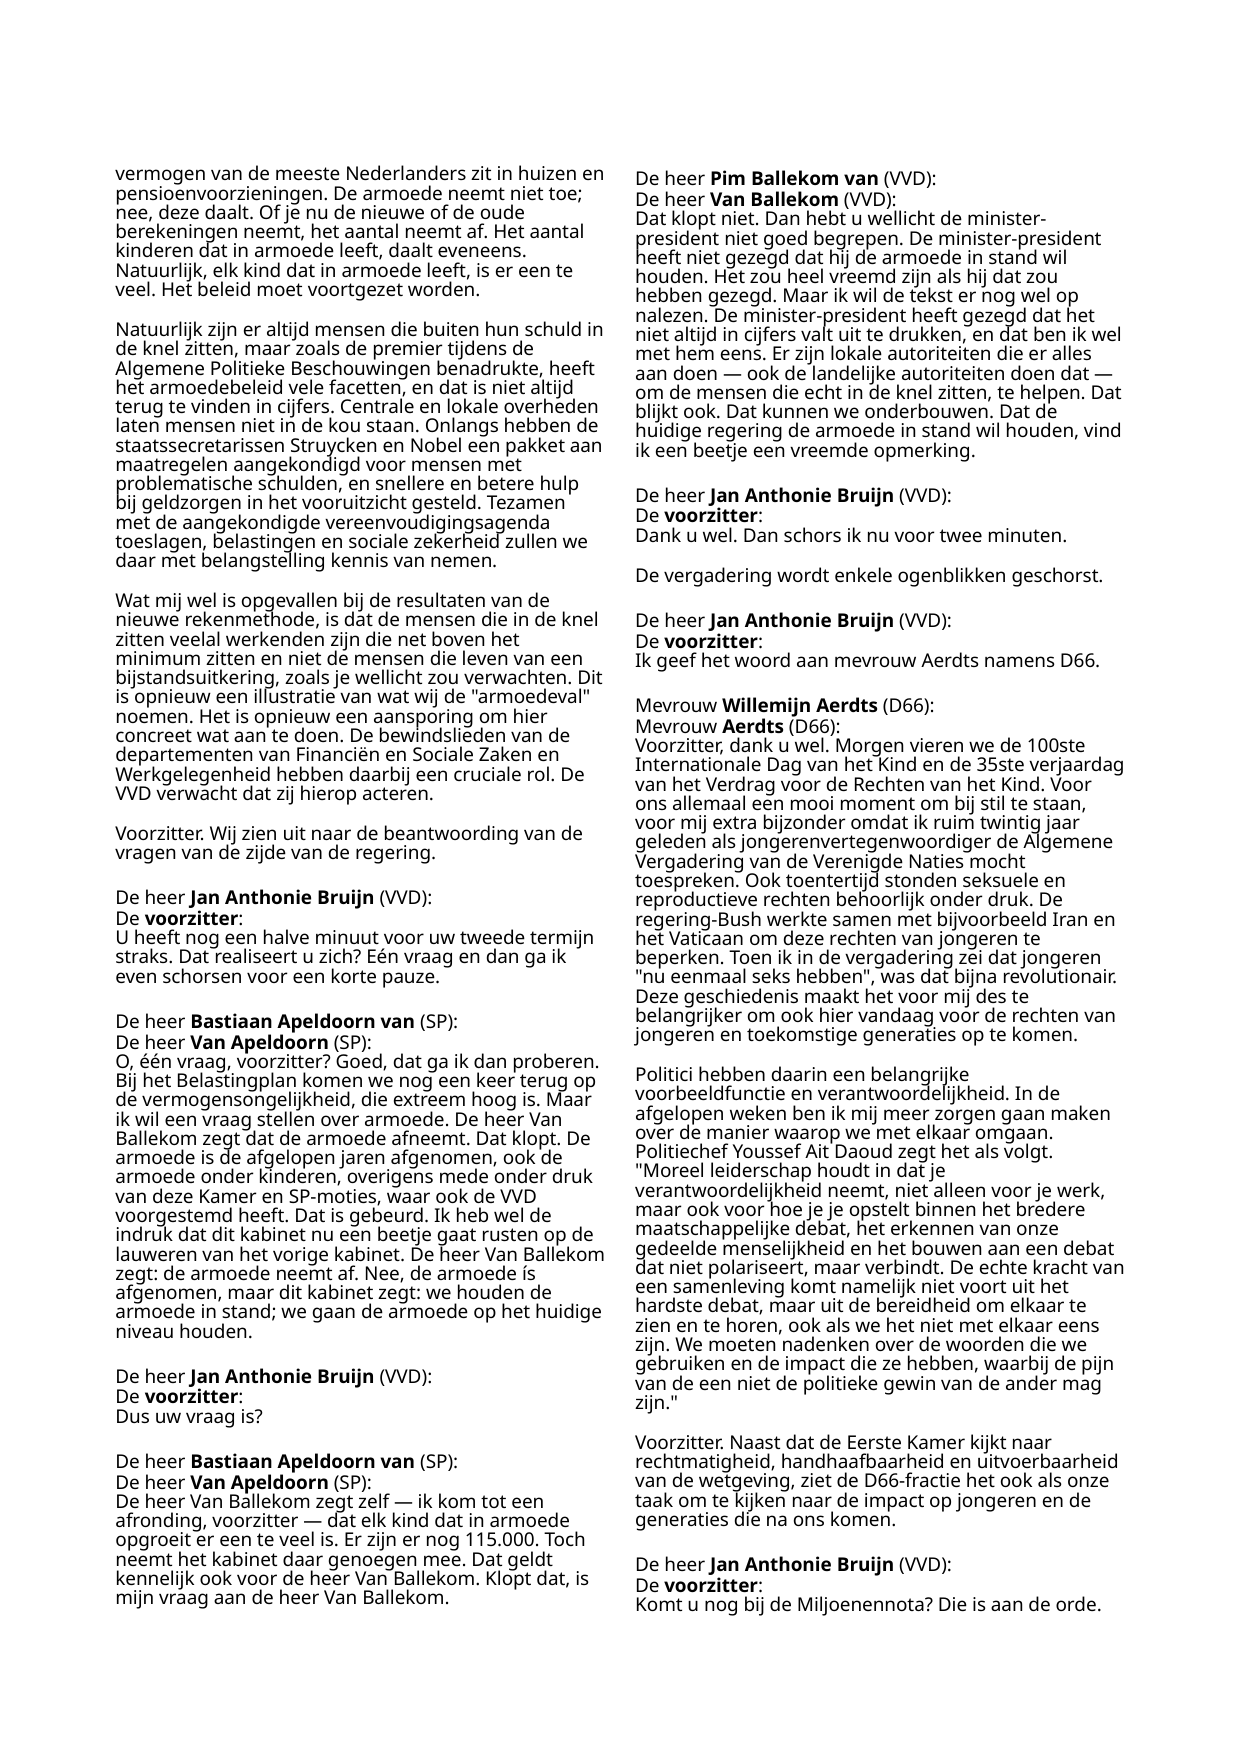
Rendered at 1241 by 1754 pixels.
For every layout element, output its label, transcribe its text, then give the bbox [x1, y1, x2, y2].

text De heer Pim Ballekom van (VVD): [635, 165, 1125, 191]
text Politici hebben daarin een belangrijke voorbeeldfunctie en verantwoordelijkheid. In de afgelopen weken ben ik mij meer zorgen gaan maken over de manier waarop we met elkaar omgaan. Politiechef Youssef Ait Daoud zegt het als volgt. "Moreel leiderschap houdt in dat je verantwoordelijkheid neemt, niet alleen voor je werk, maar ook voor hoe je je opstelt binnen het bredere maatschappelijke debat, het erkennen van onze gedeelde menselijkheid en het bouwen aan een debat dat niet polariseert, maar verbindt. De echte kracht van een samenleving komt namelijk niet voort uit het hardste debat, maar uit de bereidheid om elkaar te zien en te horen, ook als we het niet met elkaar eens zijn. We moeten nadenken over de woorden die we gebruiken en de impact die ze hebben, waarbij de pijn van de een niet de politieke gewin van de ander mag zijn." [635, 1066, 1125, 1413]
text De heer Van Apeldoorn (SP): [115, 1034, 605, 1053]
text De heer Jan Anthonie Bruijn (VVD): [635, 607, 1125, 633]
text De heer Jan Anthonie Bruijn (VVD): [635, 482, 1125, 507]
text De heer Jan Anthonie Bruijn (VVD): [635, 1551, 1125, 1577]
text Voorzitter, dank u wel. Morgen vieren we de 100ste Internationale Dag van het Kind en de 35ste verjaardag van het Verdrag voor de Rechten van het Kind. Voor ons allemaal een mooi moment om bij stil te staan, voor mij extra bijzonder omdat ik ruim twintig jaar geleden als jongerenvertegenwoordiger de Algemene Vergadering van de Verenigde Naties mocht toespreken. Ook toentertijd stonden seksuele en reproductieve rechten behoorlijk onder druk. De regering-Bush werkte samen met bijvoorbeeld Iran en het Vaticaan om deze rechten van jongeren te beperken. Toen ik in de vergadering zei dat jongeren "nu eenmaal seks hebben", was dat bijna revolutionair. Deze geschiedenis maakt het voor mij des te belangrijker om ook hier vandaag voor de rechten van jongeren en toekomstige generaties op te komen. [635, 737, 1125, 1045]
text Natuurlijk zijn er altijd mensen die buiten hun schuld in de knel zitten, maar zoals de premier tijdens de Algemene Politieke Beschouwingen benadrukte, heeft het armoedebeleid vele facetten, en dat is niet altijd terug te vinden in cijfers. Centrale en lokale overheden laten mensen niet in de kou staan. Onlangs hebben de staatssecretarissen Struycken en Nobel een pakket aan maatregelen aangekondigd voor mensen met problematische schulden, en snellere en betere hulp bij geldzorgen in het vooruitzicht gesteld. Tezamen met de aangekondigde vereenvoudigingsagenda toeslagen, belastingen en sociale zekerheid zullen we daar met belangstelling kennis van nemen. [115, 321, 605, 571]
text De heer Jan Anthonie Bruijn (VVD): [115, 1363, 605, 1388]
text Ik geef het woord aan mevrouw Aerdts namens D66. [635, 652, 1125, 671]
text Mevrouw Willemijn Aerdts (D66): [635, 692, 1125, 718]
text vermogen van de meeste Nederlanders zit in huizen en pensioenvoorzieningen. De armoede neemt niet toe; nee, deze daalt. Of je nu de nieuwe of de oude berekeningen neemt, het aantal neemt af. Het aantal kinderen dat in armoede leeft, daalt eveneens. Natuurlijk, elk kind dat in armoede leeft, is er een te veel. Het beleid moet voortgezet worden. [115, 165, 605, 300]
text De heer Van Ballekom zegt zelf — ik kom tot een afronding, voorzitter — dat elk kind dat in armoede opgroeit er een te veel is. Er zijn er nog 115.000. Toch neemt het kabinet daar genoegen mee. Dat geldt kennelijk ook voor de heer Van Ballekom. Klopt dat, is mijn vraag aan de heer Van Ballekom. [115, 1493, 605, 1608]
text De heer Bastiaan Apeldoorn van (SP): [115, 1448, 605, 1474]
text De heer Bastiaan Apeldoorn van (SP): [115, 1008, 605, 1034]
text Dank u wel. Dan schors ik nu voor twee minuten. [635, 527, 1125, 546]
text O, één vraag, voorzitter? Goed, dat ga ik dan proberen. Bij het Belastingplan komen we nog een keer terug op de vermogensongelijkheid, die extreem hoog is. Maar ik wil een vraag stellen over armoede. De heer Van Ballekom zegt dat de armoede afneemt. Dat klopt. De armoede is de afgelopen jaren afgenomen, ook de armoede onder kinderen, overigens mede onder druk van deze Kamer en SP-moties, waar ook de VVD voorgestemd heeft. Dat is gebeurd. Ik heb wel de indruk dat dit kabinet nu een beetje gaat rusten op de lauweren van het vorige kabinet. De heer Van Ballekom zegt: de armoede neemt af. Nee, de armoede ís afgenomen, maar dit kabinet zegt: we houden de armoede in stand; we gaan de armoede op het huidige niveau houden. [115, 1053, 605, 1342]
text Wat mij wel is opgevallen bij de resultaten van de nieuwe rekenmethode, is dat de mensen die in de knel zitten veelal werkenden zijn die net boven het minimum zitten en niet de mensen die leven van een bijstandsuitkering, zoals je wellicht zou verwachten. Dit is opnieuw een illustratie van wat wij de "armoedeval" noemen. Het is opnieuw een aansporing om hier concreet wat aan te doen. De bewindslieden van de departementen van Financiën en Sociale Zaken en Werkgelegenheid hebben daarbij een cruciale rol. De VVD verwacht dat zij hierop acteren. [115, 592, 605, 804]
text Dus uw vraag is? [115, 1408, 605, 1427]
text De heer Jan Anthonie Bruijn (VVD): [115, 884, 605, 910]
text De voorzitter: [635, 507, 1125, 527]
text Voorzitter. Wij zien uit naar de beantwoording van de vragen van de zijde van de regering. [115, 825, 605, 863]
text De heer Van Apeldoorn (SP): [115, 1474, 605, 1493]
text U heeft nog een halve minuut voor uw tweede termijn straks. Dat realiseert u zich? Eén vraag en dan ga ik even schorsen voor een korte pauze. [115, 929, 605, 987]
text Voorzitter. Naast dat de Eerste Kamer kijkt naar rechtmatigheid, handhaafbaarheid en uitvoerbaarheid van de wetgeving, ziet de D66-fractie het ook als onze taak om te kijken naar de impact op jongeren en de generaties die na ons komen. [635, 1434, 1125, 1530]
text De voorzitter: [635, 1577, 1125, 1596]
text De voorzitter: [115, 910, 605, 929]
text Komt u nog bij de Miljoenennota? Die is aan de orde. [635, 1596, 1125, 1615]
text De voorzitter: [115, 1388, 605, 1408]
text De heer Van Ballekom (VVD): [635, 191, 1125, 210]
text Mevrouw Aerdts (D66): [635, 718, 1125, 737]
text De vergadering wordt enkele ogenblikken geschorst. [635, 567, 1125, 586]
text Dat klopt niet. Dan hebt u wellicht de minister-president niet goed begrepen. De minister-president heeft niet gezegd dat hij de armoede in stand wil houden. Het zou heel vreemd zijn als hij dat zou hebben gezegd. Maar ik wil de tekst er nog wel op nalezen. De minister-president heeft gezegd dat het niet altijd in cijfers valt uit te drukken, en dat ben ik wel met hem eens. Er zijn lokale autoriteiten die er alles aan doen — ook de landelijke autoriteiten doen dat — om de mensen die echt in de knel zitten, te helpen. Dat blijkt ook. Dat kunnen we onderbouwen. Dat de huidige regering de armoede in stand wil houden, vind ik een beetje een vreemde opmerking. [635, 210, 1125, 461]
text De voorzitter: [635, 633, 1125, 652]
